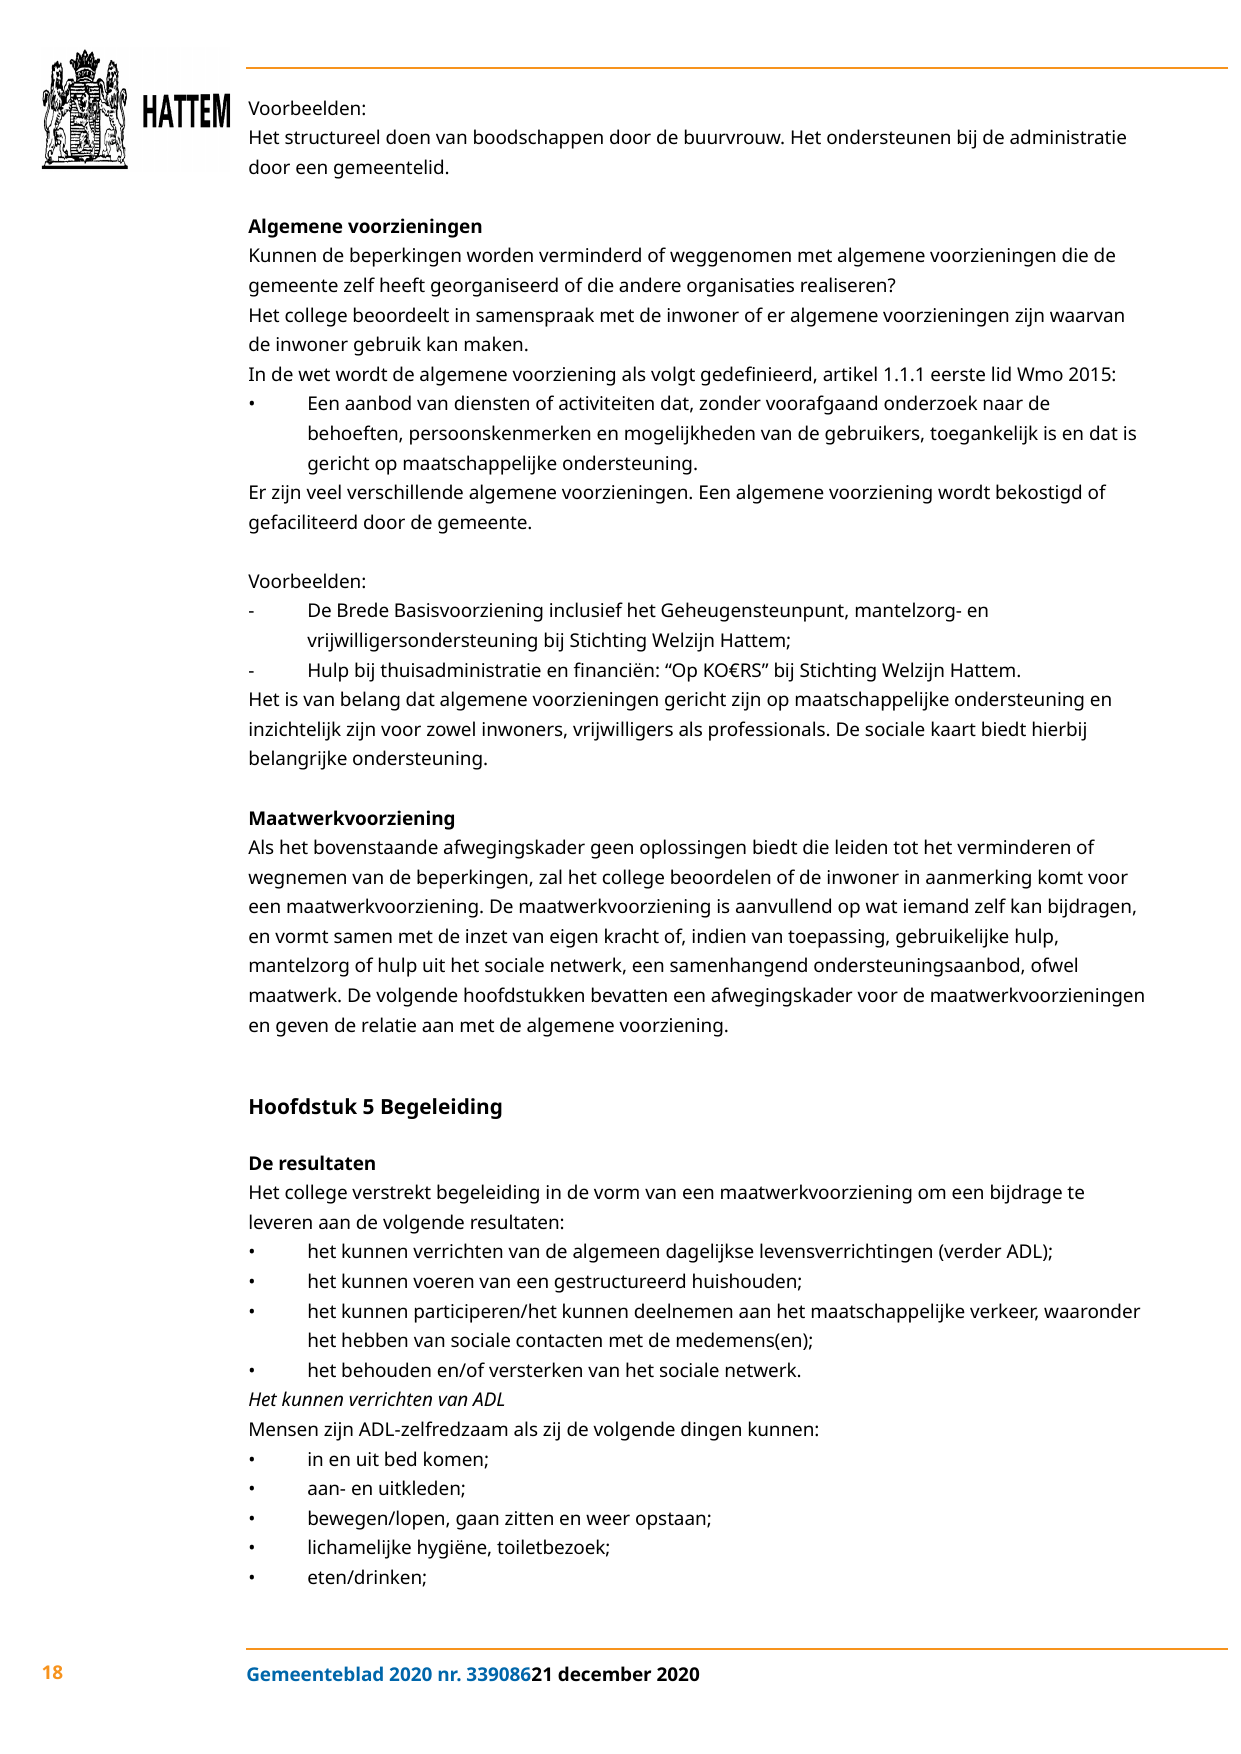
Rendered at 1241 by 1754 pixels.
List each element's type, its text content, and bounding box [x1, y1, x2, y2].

text Maatwerkvoorziening [248, 805, 1152, 831]
text Het college verstrekt begeleiding in de vorm van een maatwerkvoorziening om een bijdrage te leveren aan de volgende resultaten: [248, 1179, 1152, 1235]
list het kunnen participeren/het kunnen deelnemen aan het maatschappelijke verkeer, waaronder het hebben van sociale contacten met de medemens(en); [248, 1298, 1152, 1353]
text Voorbeelden: [248, 568, 1152, 594]
list De Brede Basisvoorziening inclusief het Geheugensteunpunt, mantelzorg- en vrijwilligersondersteuning bij Stichting Welzijn Hattem; [248, 598, 1152, 653]
list het kunnen voeren van een gestructureerd huishouden; [248, 1268, 1152, 1294]
text Als het bovenstaande afwegingskader geen oplossingen biedt die leiden tot het verminderen of wegnemen van de beperkingen, zal het college beoordelen of de inwoner in aanmerking komt voor een maatwerkvoorziening. De maatwerkvoorziening is aanvullend op wat iemand zelf kan bijdragen, en vormt samen met de inzet van eigen kracht of, indien van toepassing, gebruikelijke hulp, mantelzorg of hulp uit het sociale netwerk, een samenhangend ondersteuningsaanbod, ofwel maatwerk. De volgende hoofdstukken bevatten een afwegingskader voor de maatwerkvoorzieningen en geven de relatie aan met de algemene voorziening. [248, 834, 1152, 1038]
picture [41, 47, 231, 172]
list het behouden en/of versterken van het sociale netwerk. [248, 1357, 1152, 1383]
text Het college beoordeelt in samenspraak met de inwoner of er algemene voorzieningen zijn waarvan de inwoner gebruik kan maken. [248, 302, 1152, 357]
list Een aanbod van diensten of activiteiten dat, zonder voorafgaand onderzoek naar de behoeften, persoonskenmerken en mogelijkheden van de gebruikers, toegankelijk is en dat is gericht op maatschappelijke ondersteuning. [248, 391, 1152, 476]
text Er zijn veel verschillende algemene voorzieningen. Een algemene voorziening wordt bekostigd of gefaciliteerd door de gemeente. [248, 479, 1152, 535]
text Kunnen de beperkingen worden verminderd of weggenomen met algemene voorzieningen die de gemeente zelf heeft georganiseerd of die andere organisaties realiseren? [248, 243, 1152, 298]
list eten/drinken; [248, 1564, 1152, 1590]
text Het is van belang dat algemene voorzieningen gericht zijn op maatschappelijke ondersteuning en inzichtelijk zijn voor zowel inwoners, vrijwilligers als professionals. De sociale kaart biedt hierbij belangrijke ondersteuning. [248, 686, 1152, 771]
text Hoofdstuk 5 Begeleiding [248, 1092, 1152, 1120]
text Algemene voorzieningen [248, 213, 1152, 239]
text In de wet wordt de algemene voorziening als volgt gedefinieerd, artikel 1.1.1 eerste lid Wmo 2015: [248, 361, 1152, 387]
text Voorbeelden: [248, 95, 1152, 121]
list het kunnen verrichten van de algemeen dagelijkse levensverrichtingen (verder ADL); [248, 1239, 1152, 1264]
text De resultaten [248, 1150, 1152, 1176]
list lichamelijke hygiëne, toiletbezoek; [248, 1534, 1152, 1560]
list bewegen/lopen, gaan zitten en weer opstaan; [248, 1505, 1152, 1531]
list aan- en uitkleden; [248, 1475, 1152, 1501]
list in en uit bed komen; [248, 1446, 1152, 1471]
text Het structureel doen van boodschappen door de buurvrouw. Het ondersteunen bij de administratie door een gemeentelid. [248, 124, 1152, 180]
list Hulp bij thuisadministratie en financiën: “Op KO€RS” bij Stichting Welzijn Hattem. [248, 657, 1152, 683]
text Mensen zijn ADL-zelfredzaam als zij de volgende dingen kunnen: [248, 1416, 1152, 1442]
text Het kunnen verrichten van ADL [248, 1387, 1152, 1412]
